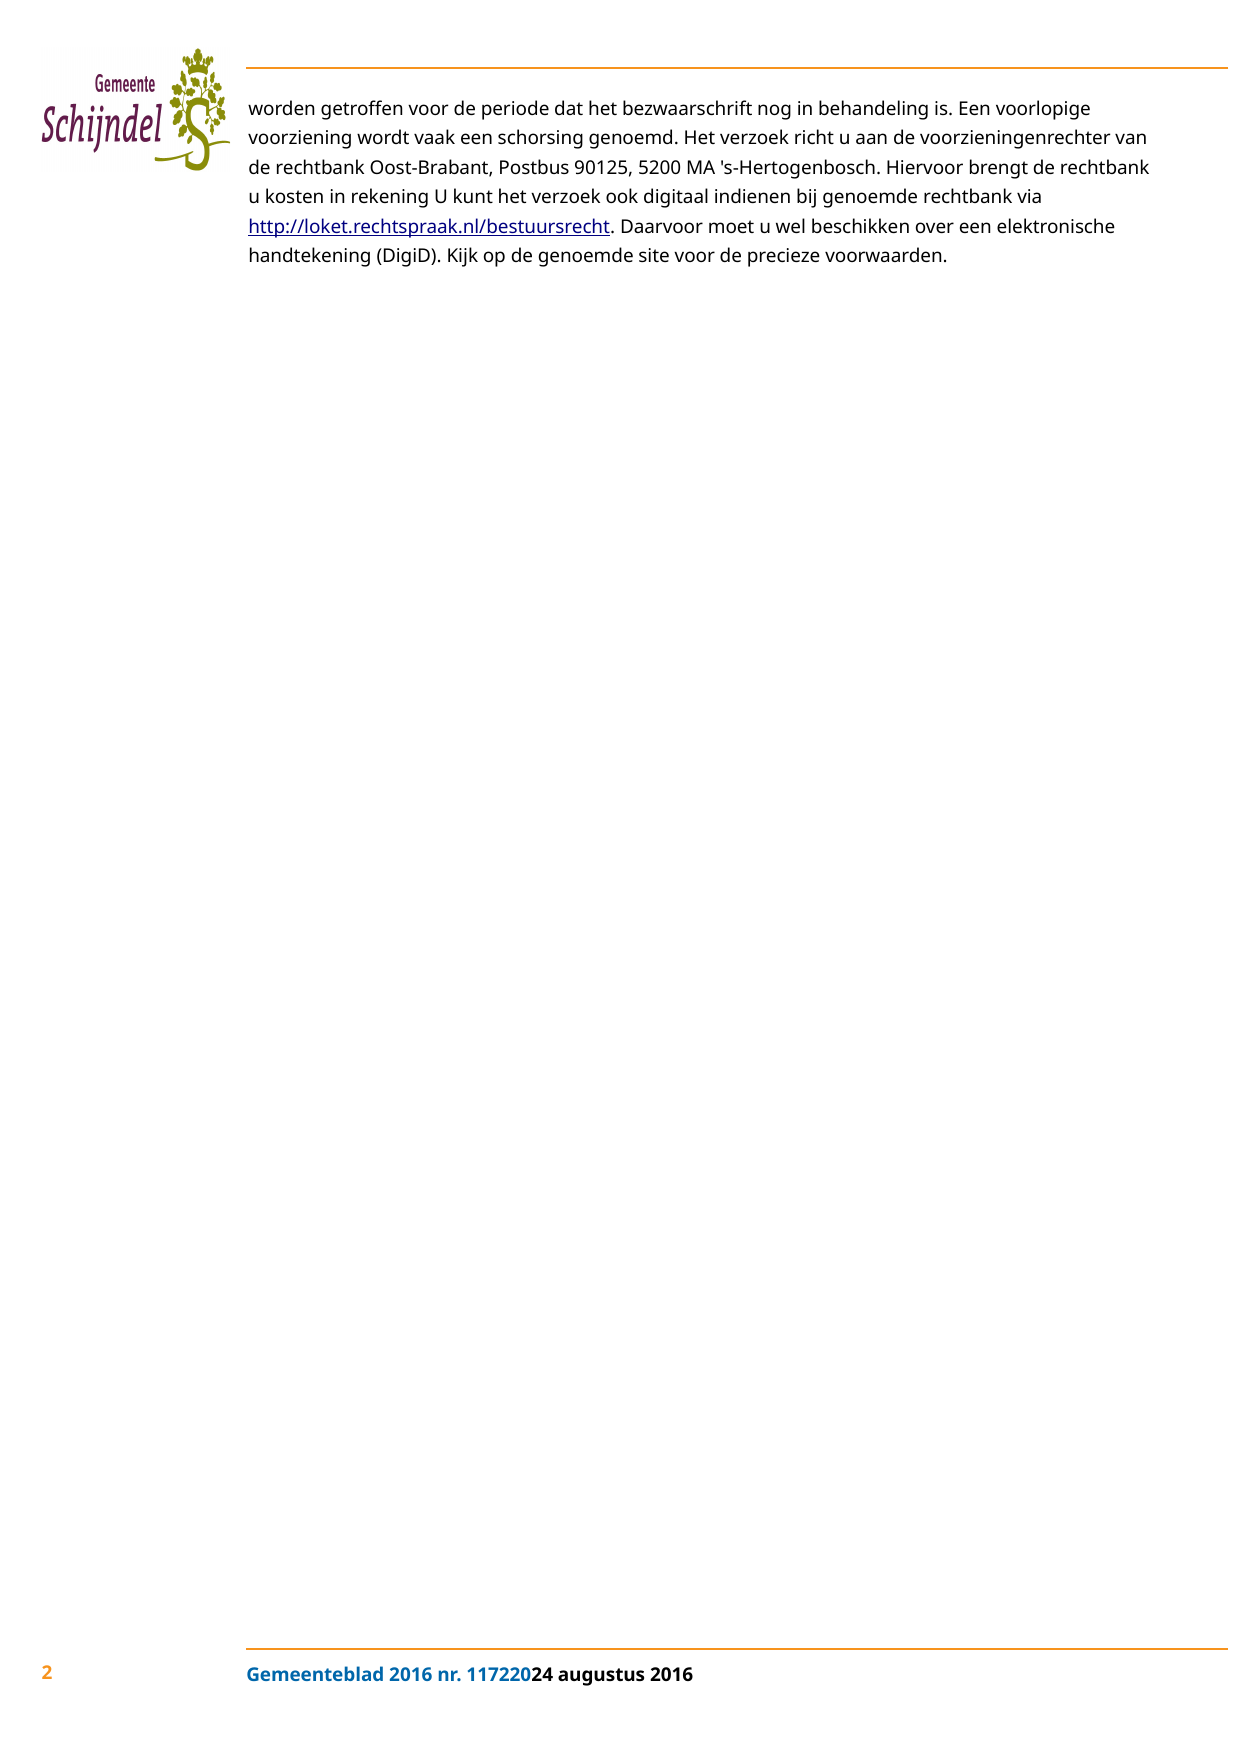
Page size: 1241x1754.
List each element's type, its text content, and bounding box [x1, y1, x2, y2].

picture [41, 47, 231, 172]
text worden getroffen voor de periode dat het bezwaarschrift nog in behandeling is. Een voorlopige voorziening wordt vaak een schorsing genoemd. Het verzoek richt u aan de voorzieningenrechter van de rechtbank Oost-Brabant, Postbus 90125, 5200 MA 's-Hertogenbosch. Hiervoor brengt de rechtbank u kosten in rekening U kunt het verzoek ook digitaal indienen bij genoemde rechtbank via http://loket.rechtspraak.nl/bestuursrecht. Daarvoor moet u wel beschikken over een elektronische handtekening (DigiD). Kijk op de genoemde site voor de precieze voorwaarden. [248, 95, 1152, 268]
